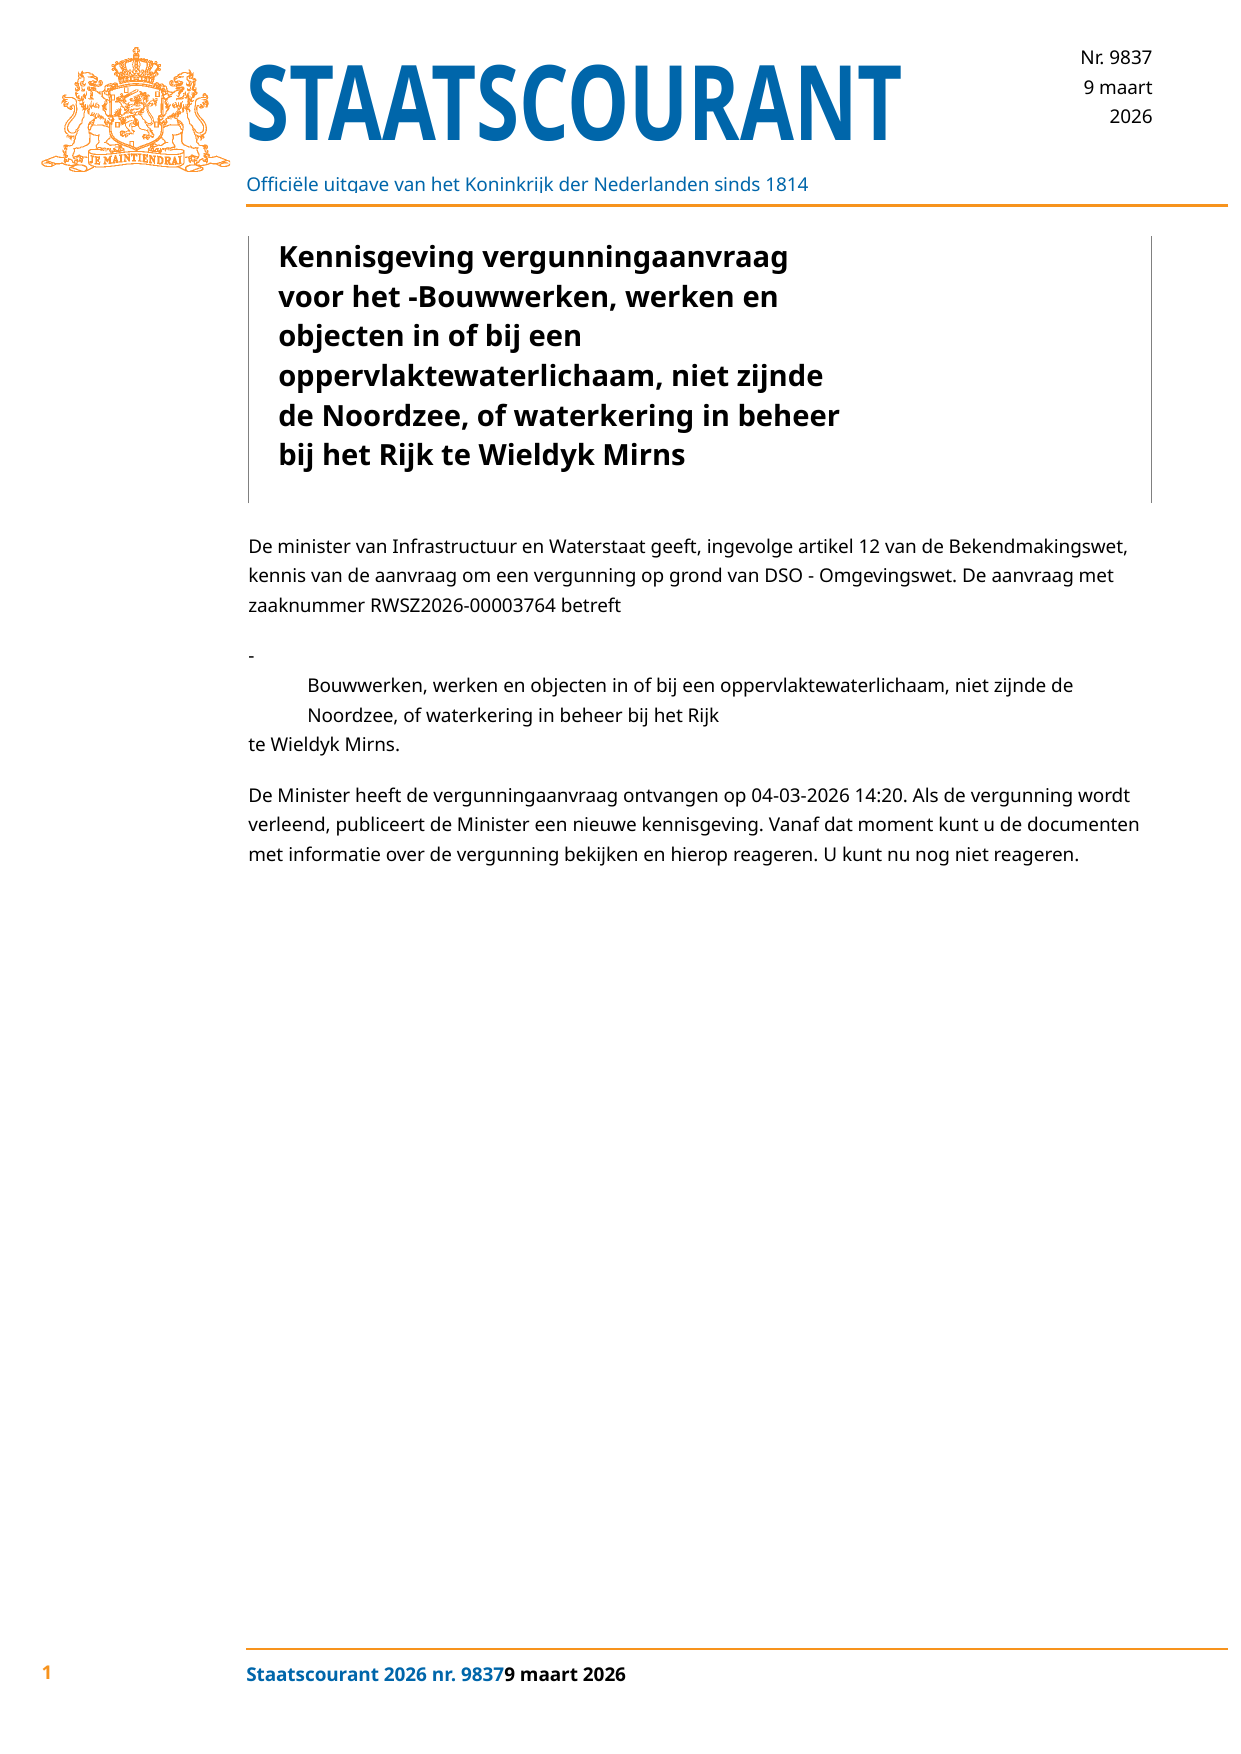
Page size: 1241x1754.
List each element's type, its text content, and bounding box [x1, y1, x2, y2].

table_header [850, 236, 912, 413]
list Bouwwerken, werken en objecten in of bij een oppervlaktewaterlichaam, niet zijnde de Noordzee, of waterkering in beheer bij het Rijk [248, 672, 1152, 727]
table_header [850, 414, 1151, 503]
text te Wieldyk Mirns. [248, 731, 1152, 757]
picture [41, 47, 231, 172]
picture [912, 236, 1090, 414]
text De minister van Infrastructuur en Waterstaat geeft, ingevolge artikel 12 van de Bekendmakingswet, kennis van de aanvraag om een vergunning op grond van DSO - Omgevingswet. De aanvraag met zaaknummer RWSZ2026-00003764 betreft [248, 533, 1152, 618]
table_header [1090, 236, 1151, 413]
table_header Kennisgeving vergunningaanvraag voor het -Bouwwerken, werken en objecten in of bij een oppervlaktewaterlichaam, niet zijnde de Noordzee, of waterkering in beheer bij het Rijk te Wieldyk Mirns [249, 236, 850, 503]
text De Minister heeft de vergunningaanvraag ontvangen op 04-03-2026 14:20. Als de vergunning wordt verleend, publiceert de Minister een nieuwe kennisgeving. Vanaf dat moment kunt u de documenten met informatie over de vergunning bekijken en hierop reageren. U kunt nu nog niet reageren. [248, 782, 1152, 867]
